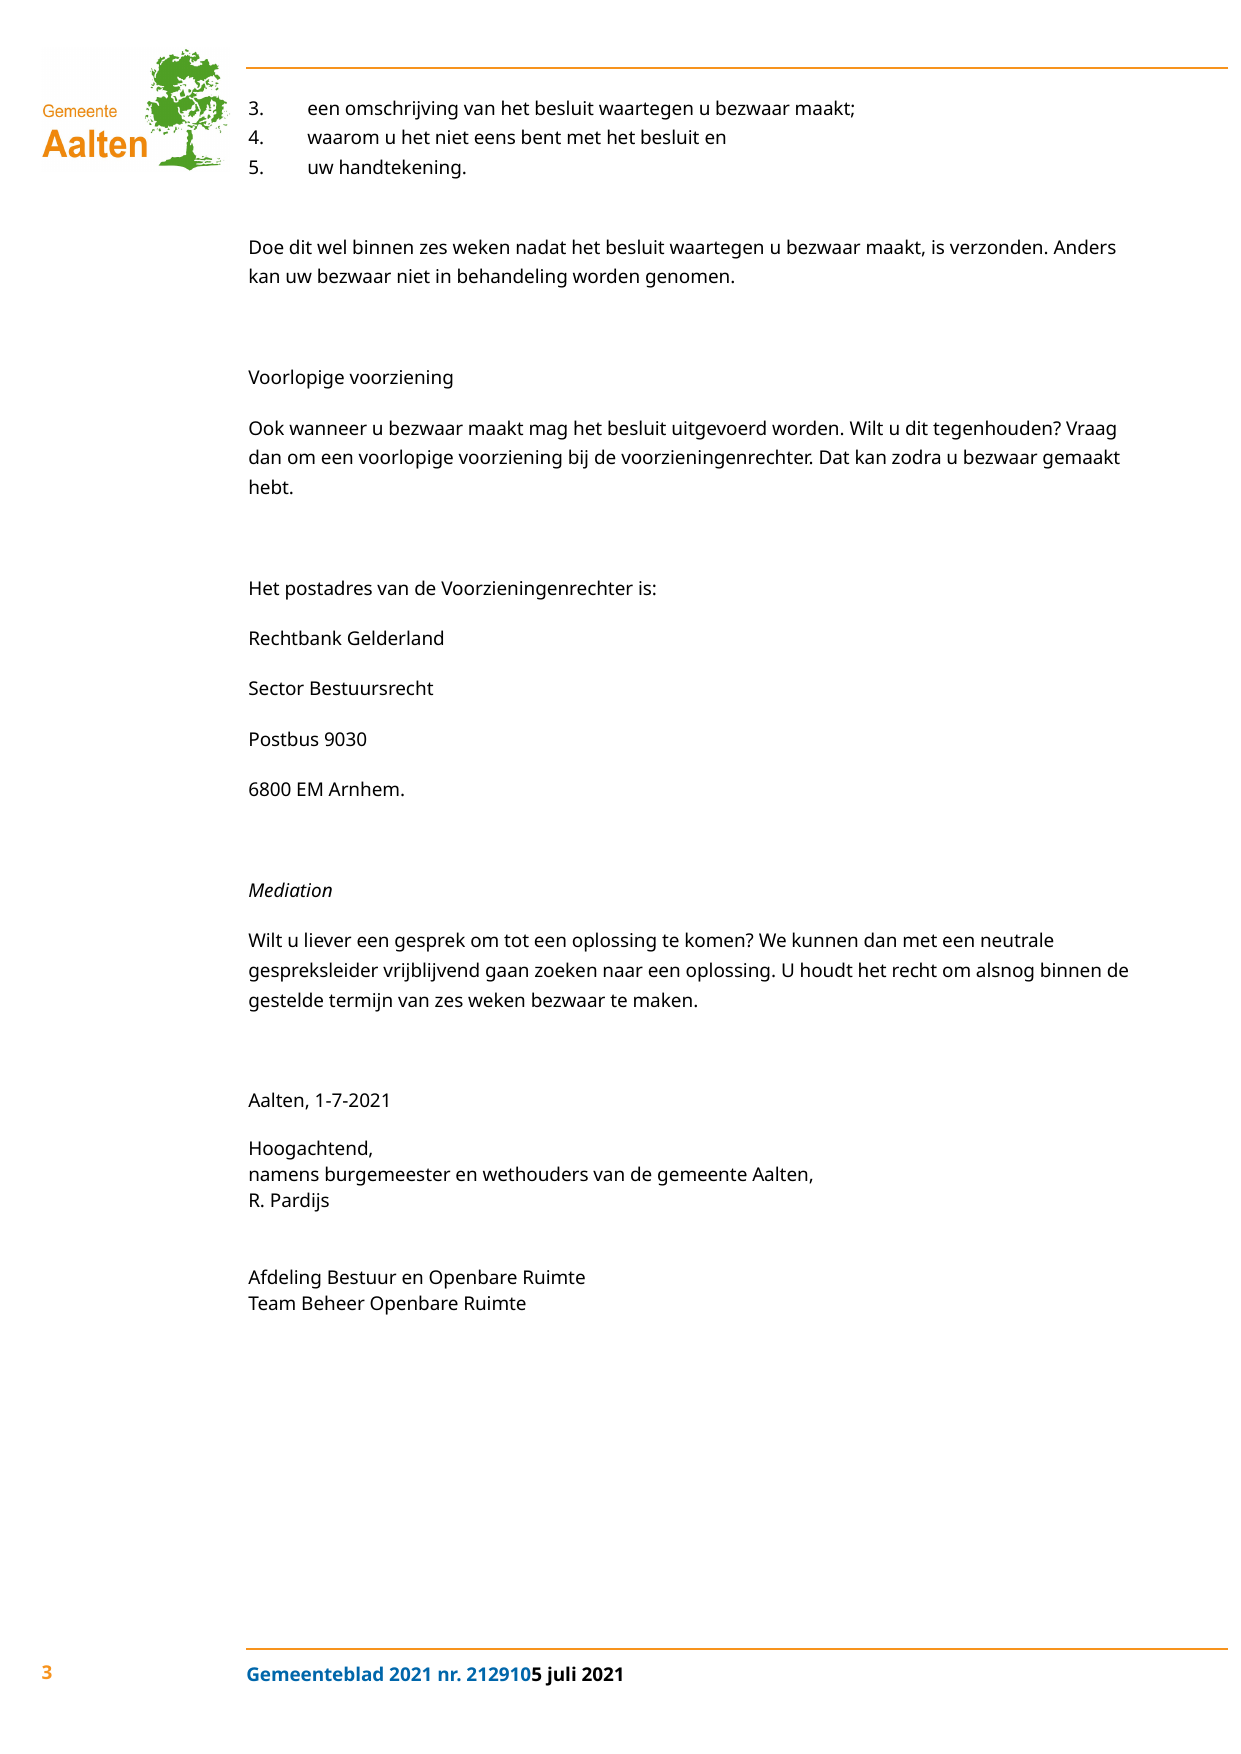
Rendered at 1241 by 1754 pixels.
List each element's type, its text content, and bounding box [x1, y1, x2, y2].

text Aalten, 1-7-2021 [248, 1088, 1152, 1113]
picture [41, 47, 231, 172]
text Voorlopige voorziening [248, 364, 1152, 390]
text 6800 EM Arnhem. [248, 776, 1152, 802]
text Hoogachtend, [248, 1136, 1152, 1161]
list uw handtekening. [248, 154, 1152, 180]
text Het postadres van de Voorzieningenrechter is: [248, 575, 1152, 601]
text Wilt u liever een gesprek om tot een oplossing te komen? We kunnen dan met een neutrale gespreksleider vrijblijvend gaan zoeken naar een oplossing. U houdt het recht om alsnog binnen de gestelde termijn van zes weken bezwaar te maken. [248, 928, 1152, 1013]
list een omschrijving van het besluit waartegen u bezwaar maakt; [248, 95, 1152, 121]
list waarom u het niet eens bent met het besluit en [248, 124, 1152, 150]
text Sector Bestuursrecht [248, 676, 1152, 701]
text R. Pardijs [248, 1187, 1152, 1213]
text Team Beheer Openbare Ruimte [248, 1290, 1152, 1316]
text Rechtbank Gelderland [248, 625, 1152, 651]
text Postbus 9030 [248, 726, 1152, 752]
text Ook wanneer u bezwaar maakt mag het besluit uitgevoerd worden. Wilt u dit tegenhouden? Vraag dan om een voorlopige voorziening bij de voorzieningenrechter. Dat kan zodra u bezwaar gemaakt hebt. [248, 415, 1152, 500]
text Mediation [248, 877, 1152, 903]
text Afdeling Bestuur en Openbare Ruimte [248, 1264, 1152, 1290]
text namens burgemeester en wethouders van de gemeente Aalten, [248, 1161, 1152, 1187]
text Doe dit wel binnen zes weken nadat het besluit waartegen u bezwaar maakt, is verzonden. Anders kan uw bezwaar niet in behandeling worden genomen. [248, 234, 1152, 289]
